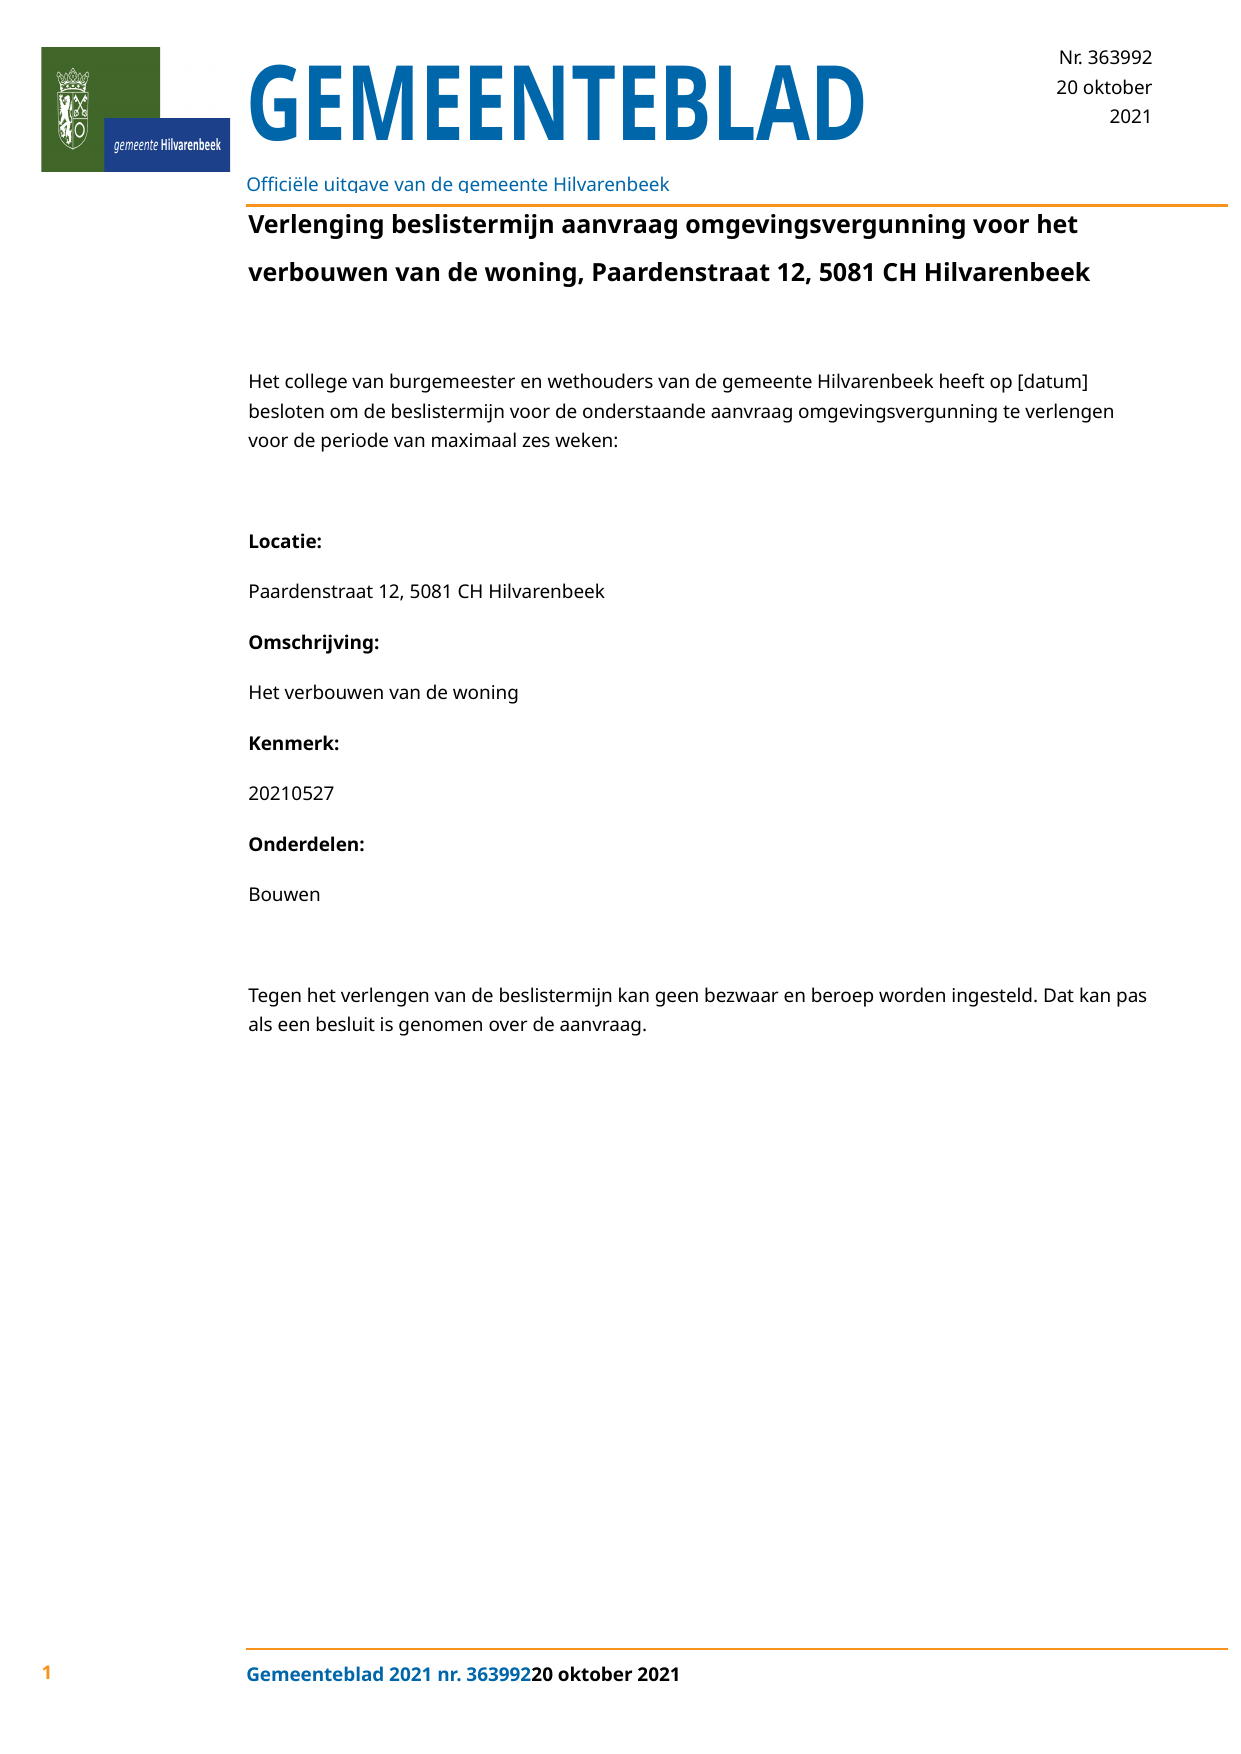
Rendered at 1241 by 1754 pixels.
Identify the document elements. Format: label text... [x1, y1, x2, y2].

text Tegen het verlengen van de beslistermijn kan geen bezwaar en beroep worden ingesteld. Dat kan pas als een besluit is genomen over de aanvraag. [248, 982, 1152, 1037]
text Locatie: [248, 528, 1152, 554]
text Omschrijving: [248, 629, 1152, 655]
text 20210527 [248, 780, 1152, 806]
picture [41, 47, 231, 172]
text Het verbouwen van de woning [248, 679, 1152, 705]
text Onderdelen: [248, 831, 1152, 857]
text Paardenstraat 12, 5081 CH Hilvarenbeek [248, 579, 1152, 604]
text Het college van burgemeester en wethouders van de gemeente Hilvarenbeek heeft op [datum] besloten om de beslistermijn voor de onderstaande aanvraag omgevingsvergunning te verlengen voor de periode van maximaal zes weken: [248, 368, 1152, 453]
text Verlenging beslistermijn aanvraag omgevingsvergunning voor het verbouwen van de woning, Paardenstraat 12, 5081 CH Hilvarenbeek [248, 207, 1152, 288]
text Bouwen [248, 881, 1152, 907]
text Kenmerk: [248, 730, 1152, 756]
